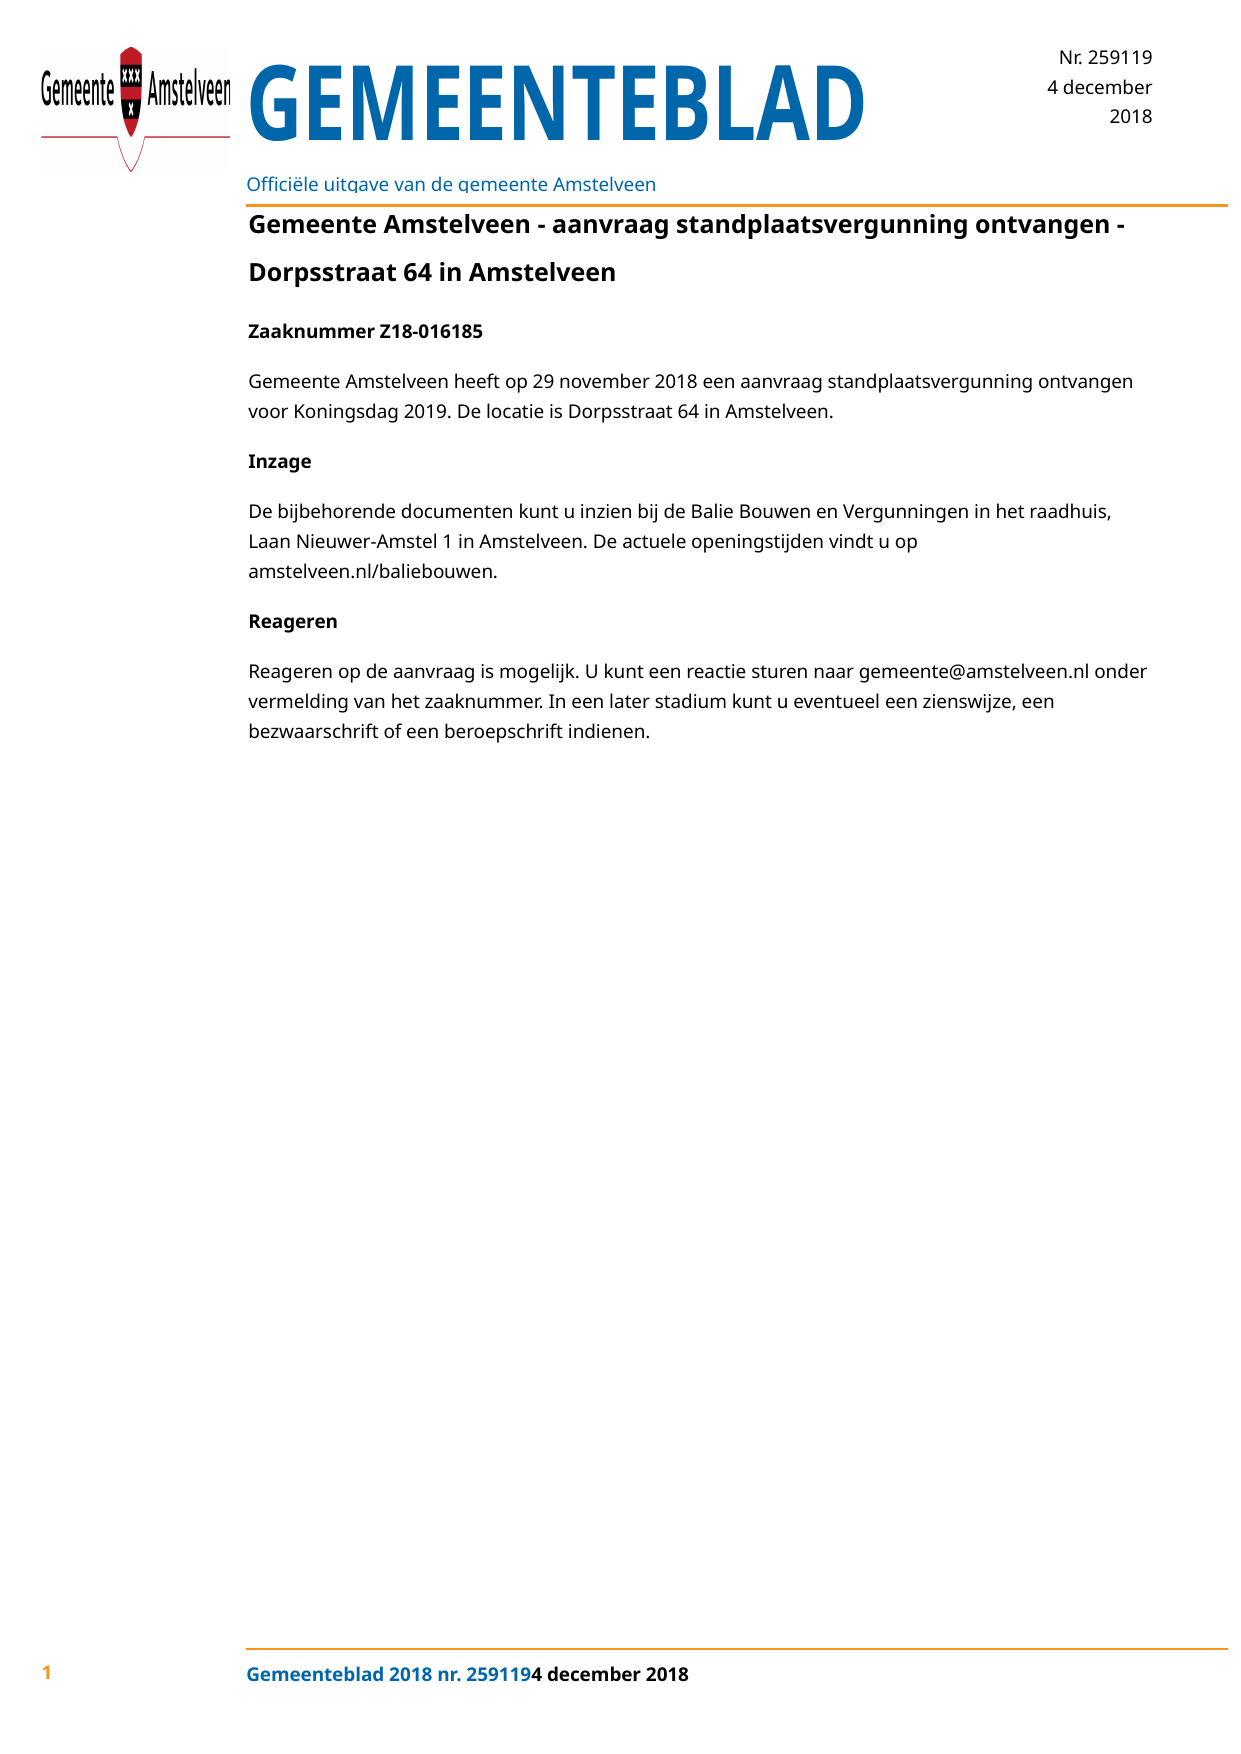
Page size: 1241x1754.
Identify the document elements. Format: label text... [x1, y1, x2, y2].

text Zaaknummer Z18-016185 [248, 318, 1152, 344]
text Gemeente Amstelveen heeft op 29 november 2018 een aanvraag standplaatsvergunning ontvangen voor Koningsdag 2019. De locatie is Dorpsstraat 64 in Amstelveen. [248, 368, 1152, 424]
picture [41, 47, 231, 172]
text Gemeente Amstelveen - aanvraag standplaatsvergunning ontvangen - Dorpsstraat 64 in Amstelveen [248, 207, 1152, 288]
text De bijbehorende documenten kunt u inzien bij de Balie Bouwen en Vergunningen in het raadhuis, Laan Nieuwer-Amstel 1 in Amstelveen. De actuele openingstijden vindt u op amstelveen.nl/baliebouwen. [248, 499, 1152, 584]
text Inzage [248, 448, 1152, 474]
text Reageren op de aanvraag is mogelijk. U kunt een reactie sturen naar gemeente@amstelveen.nl onder vermelding van het zaaknummer. In een later stadium kunt u eventueel een zienswijze, een bezwaarschrift of een beroepschrift indienen. [248, 659, 1152, 744]
text Reageren [248, 608, 1152, 634]
